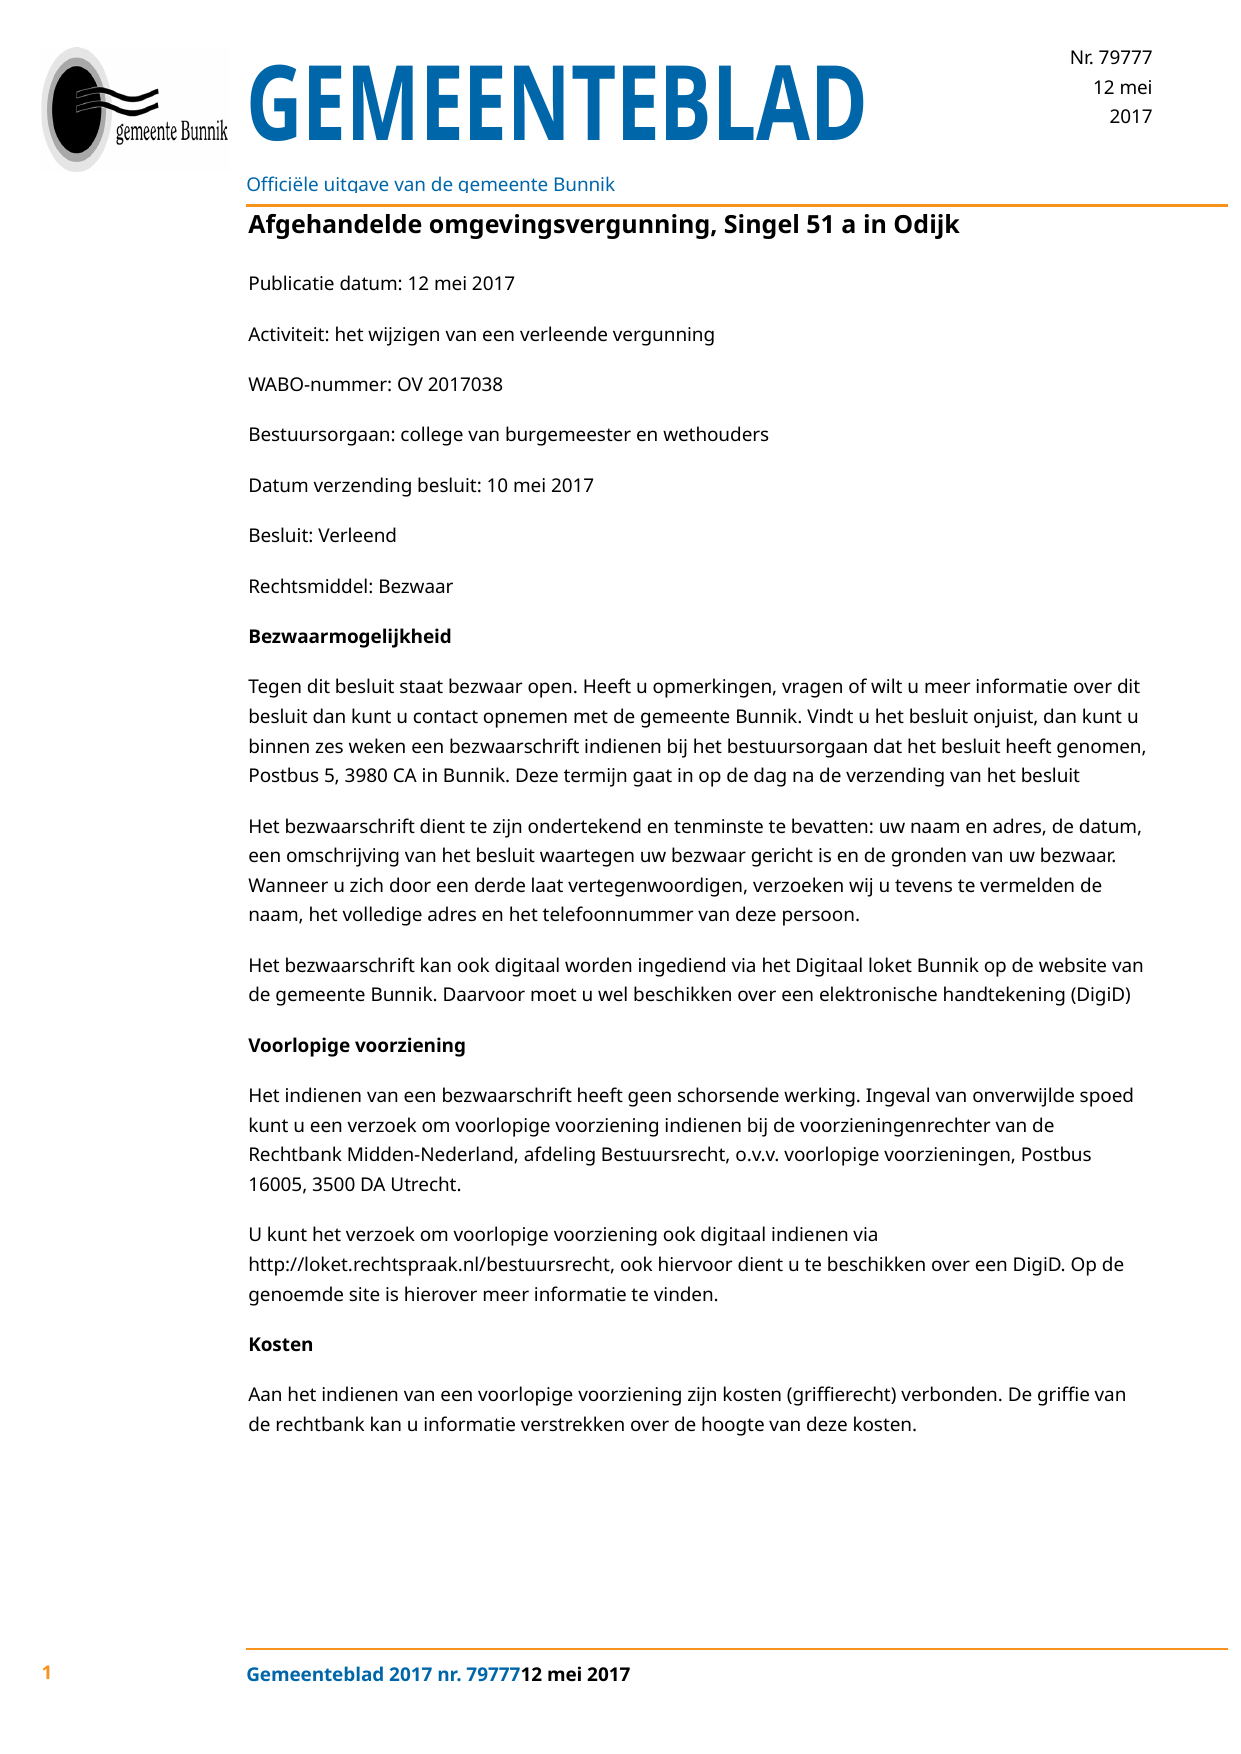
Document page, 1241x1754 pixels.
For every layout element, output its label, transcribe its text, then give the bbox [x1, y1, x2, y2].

text Tegen dit besluit staat bezwaar open. Heeft u opmerkingen, vragen of wilt u meer informatie over dit besluit dan kunt u contact opnemen met de gemeente Bunnik. Vindt u het besluit onjuist, dan kunt u binnen zes weken een bezwaarschrift indienen bij het bestuursorgaan dat het besluit heeft genomen, Postbus 5, 3980 CA in Bunnik. Deze termijn gaat in op de dag na de verzending van het besluit [248, 674, 1152, 788]
text Het indienen van een bezwaarschrift heeft geen schorsende werking. Ingeval van onverwijlde spoed kunt u een verzoek om voorlopige voorziening indienen bij de voorzieningenrechter van de Rechtbank Midden-Nederland, afdeling Bestuursrecht, o.v.v. voorlopige voorzieningen, Postbus 16005, 3500 DA Utrecht. [248, 1082, 1152, 1197]
text Het bezwaarschrift kan ook digitaal worden ingediend via het Digitaal loket Bunnik op de website van de gemeente Bunnik. Daarvoor moet u wel beschikken over een elektronische handtekening (DigiD) [248, 952, 1152, 1007]
text Kosten [248, 1331, 1152, 1357]
text Activiteit: het wijzigen van een verleende vergunning [248, 321, 1152, 346]
text Afgehandelde omgevingsvergunning, Singel 51 a in Odijk [248, 207, 1152, 241]
text Het bezwaarschrift dient te zijn ondertekend en tenminste te bevatten: uw naam en adres, de datum, een omschrijving van het besluit waartegen uw bezwaar gericht is en de gronden van uw bezwaar. Wanneer u zich door een derde laat vertegenwoordigen, verzoeken wij u tevens te vermelden de naam, het volledige adres en het telefoonnummer van deze persoon. [248, 813, 1152, 927]
text Bestuursorgaan: college van burgemeester en wethouders [248, 422, 1152, 447]
text Besluit: Verleend [248, 522, 1152, 548]
text U kunt het verzoek om voorlopige voorziening ook digitaal indienen via http://loket.rechtspraak.nl/bestuursrecht, ook hiervoor dient u te beschikken over een DigiD. Op de genoemde site is hierover meer informatie te vinden. [248, 1222, 1152, 1306]
text Datum verzending besluit: 10 mei 2017 [248, 472, 1152, 498]
text Aan het indienen van een voorlopige voorziening zijn kosten (griffierecht) verbonden. De griffie van de rechtbank kan u informatie verstrekken over de hoogte van deze kosten. [248, 1382, 1152, 1437]
text Rechtsmiddel: Bezwaar [248, 573, 1152, 598]
text Publicatie datum: 12 mei 2017 [248, 270, 1152, 296]
text Voorlopige voorziening [248, 1032, 1152, 1058]
text WABO-nummer: OV 2017038 [248, 371, 1152, 397]
picture [41, 47, 231, 172]
text Bezwaarmogelijkheid [248, 623, 1152, 649]
